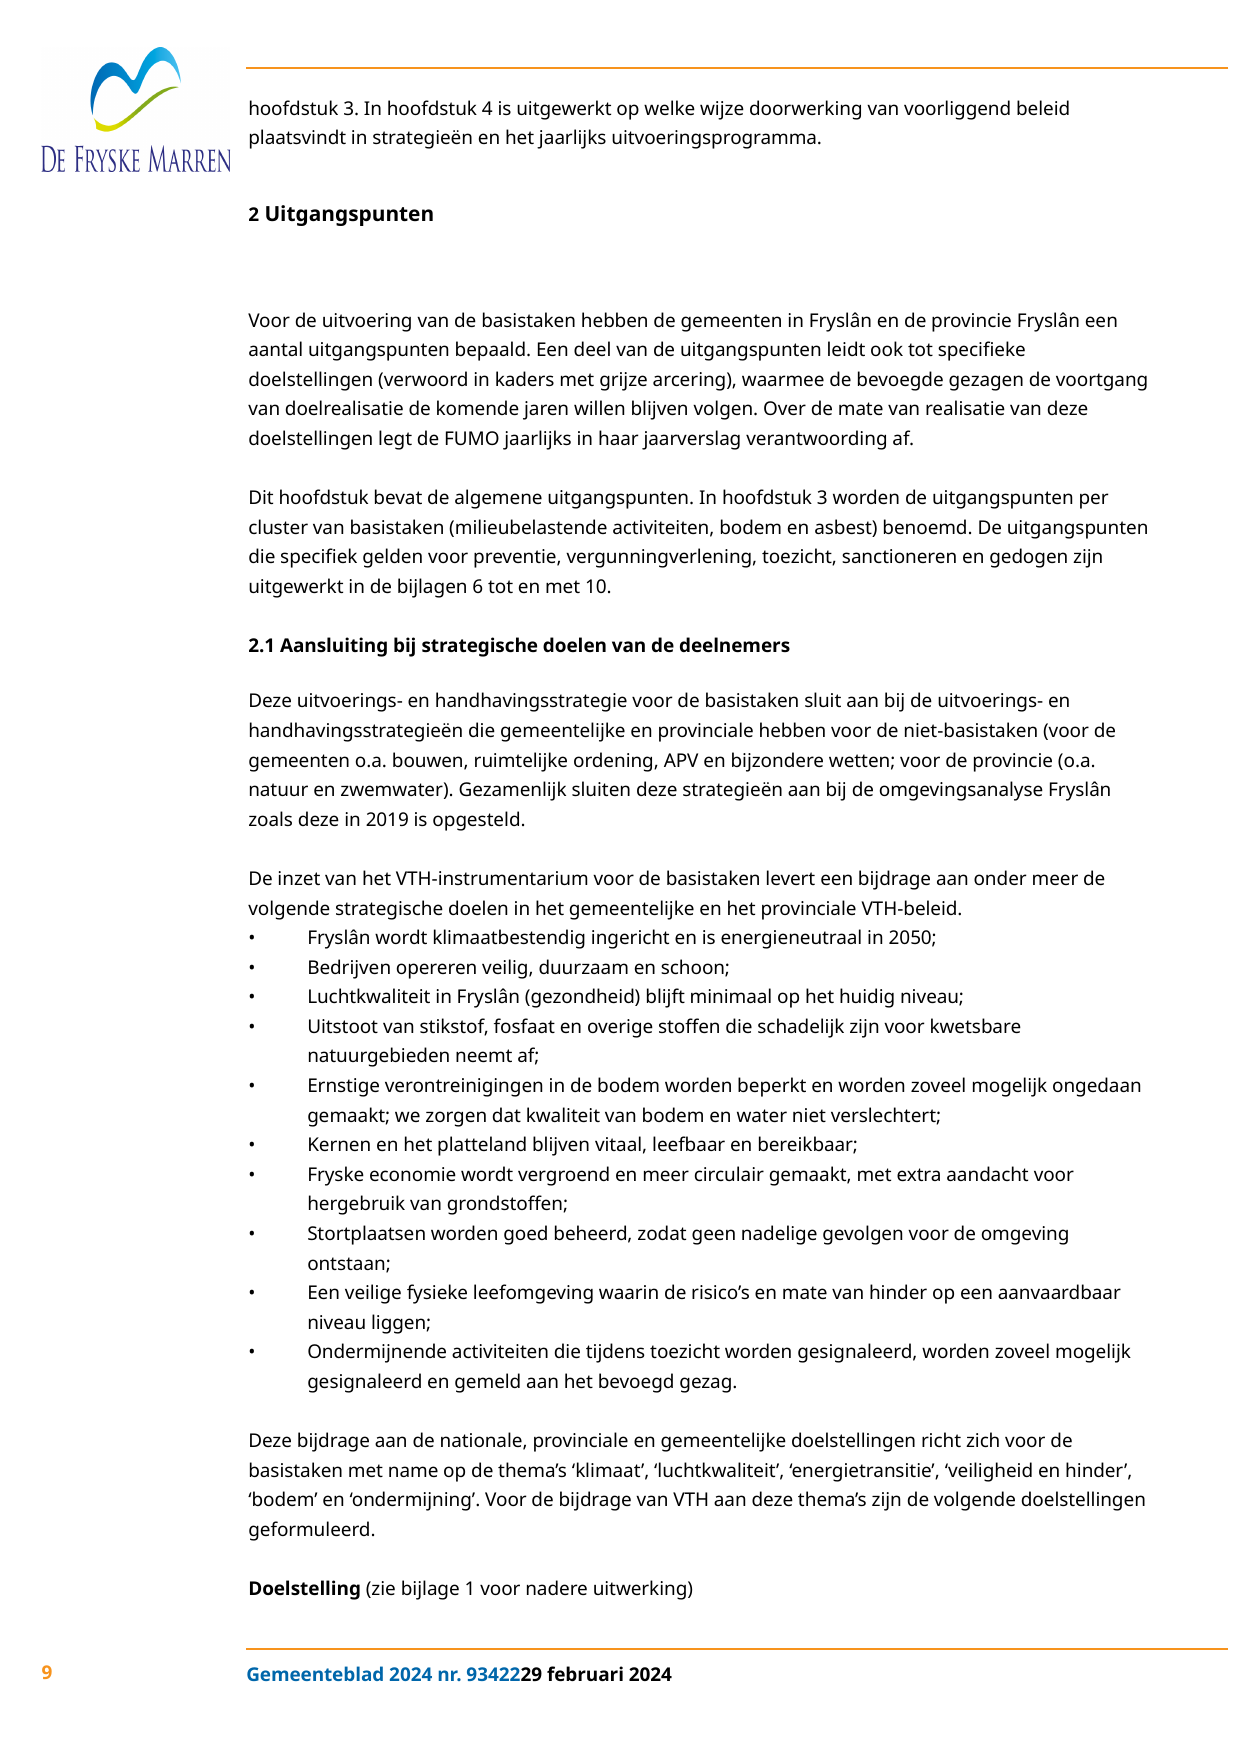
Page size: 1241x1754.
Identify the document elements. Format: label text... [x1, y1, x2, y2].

text Deze uitvoerings- en handhavingsstrategie voor de basistaken sluit aan bij de uitvoerings- en handhavingsstrategieën die gemeentelijke en provinciale hebben voor de niet-basistaken (voor de gemeenten o.a. bouwen, ruimtelijke ordening, APV en bijzondere wetten; voor de provincie (o.a. natuur en zwemwater). Gezamenlijk sluiten deze strategieën aan bij de omgevingsanalyse Fryslân zoals deze in 2019 is opgesteld. [248, 688, 1152, 832]
text Dit hoofdstuk bevat de algemene uitgangspunten. In hoofdstuk 3 worden de uitgangspunten per cluster van basistaken (milieubelastende activiteiten, bodem en asbest) benoemd. De uitgangspunten die specifiek gelden voor preventie, vergunningverlening, toezicht, sanctioneren en gedogen zijn uitgewerkt in de bijlagen 6 tot en met 10. [248, 484, 1152, 599]
text Doelstelling (zie bijlage 1 voor nadere uitwerking) [248, 1575, 1152, 1601]
text 2 Uitgangspunten [248, 199, 1152, 228]
list Uitstoot van stikstof, fosfaat en overige stoffen die schadelijk zijn voor kwetsbare natuurgebieden neemt af; [248, 1013, 1152, 1068]
list Ernstige verontreinigingen in de bodem worden beperkt en worden zoveel mogelijk ongedaan gemaakt; we zorgen dat kwaliteit van bodem en water niet verslechtert; [248, 1072, 1152, 1127]
text Voor de uitvoering van de basistaken hebben de gemeenten in Fryslân en de provincie Fryslân een aantal uitgangspunten bepaald. Een deel van de uitgangspunten leidt ook tot specifieke doelstellingen (verwoord in kaders met grijze arcering), waarmee de bevoegde gezagen de voortgang van doelrealisatie de komende jaren willen blijven volgen. Over de mate van realisatie van deze doelstellingen legt de FUMO jaarlijks in haar jaarverslag verantwoording af. [248, 307, 1152, 451]
list Bedrijven opereren veilig, duurzaam en schoon; [248, 954, 1152, 979]
text 2.1 Aansluiting bij strategische doelen van de deelnemers [248, 632, 1152, 658]
text Deze bijdrage aan de nationale, provinciale en gemeentelijke doelstellingen richt zich voor de basistaken met name op de thema’s ‘klimaat’, ‘luchtkwaliteit’, ‘energietransitie’, ‘veiligheid en hinder’, ‘bodem’ en ‘ondermijning’. Voor de bijdrage van VTH aan deze thema’s zijn de volgende doelstellingen geformuleerd. [248, 1427, 1152, 1542]
text hoofdstuk 3. In hoofdstuk 4 is uitgewerkt op welke wijze doorwerking van voorliggend beleid plaatsvindt in strategieën en het jaarlijks uitvoeringsprogramma. [248, 95, 1152, 150]
list Ondermijnende activiteiten die tijdens toezicht worden gesignaleerd, worden zoveel mogelijk gesignaleerd en gemeld aan het bevoegd gezag. [248, 1338, 1152, 1394]
list Kernen en het platteland blijven vitaal, leefbaar en bereikbaar; [248, 1131, 1152, 1157]
list Fryslân wordt klimaatbestendig ingericht en is energieneutraal in 2050; [248, 924, 1152, 950]
list Een veilige fysieke leefomgeving waarin de risico’s en mate van hinder op een aanvaardbaar niveau liggen; [248, 1279, 1152, 1334]
list Stortplaatsen worden goed beheerd, zodat geen nadelige gevolgen voor de omgeving ontstaan; [248, 1220, 1152, 1275]
list Fryske economie wordt vergroend en meer circulair gemaakt, met extra aandacht voor hergebruik van grondstoffen; [248, 1161, 1152, 1216]
text De inzet van het VTH-instrumentarium voor de basistaken levert een bijdrage aan onder meer de volgende strategische doelen in het gemeentelijke en het provinciale VTH-beleid. [248, 865, 1152, 920]
list Luchtkwaliteit in Fryslân (gezondheid) blijft minimaal op het huidig niveau; [248, 983, 1152, 1009]
picture [41, 47, 231, 172]
